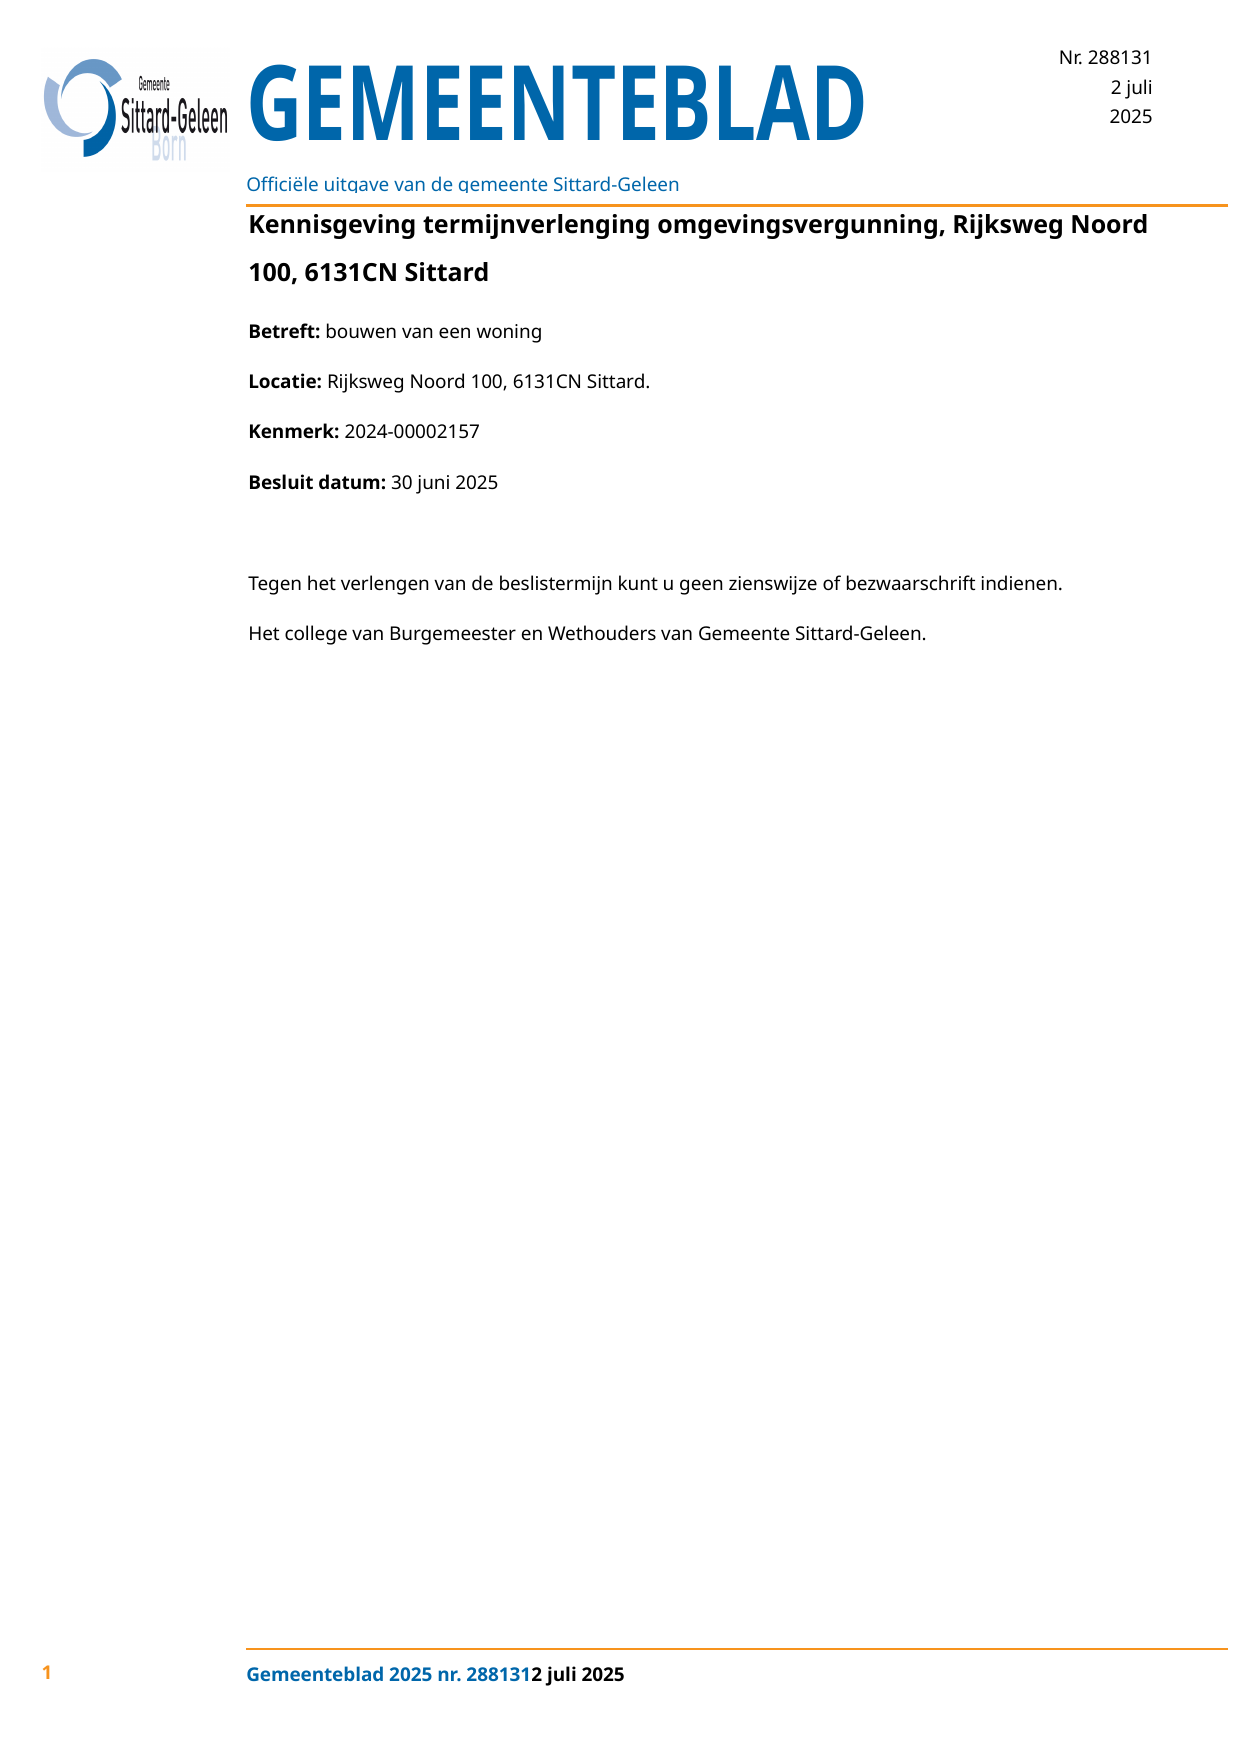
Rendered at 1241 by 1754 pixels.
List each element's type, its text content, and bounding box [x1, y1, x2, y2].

text Tegen het verlengen van de beslistermijn kunt u geen zienswijze of bezwaarschrift indienen. [248, 570, 1152, 596]
text Locatie: Rijksweg Noord 100, 6131CN Sittard. [248, 368, 1152, 394]
text Betreft: bouwen van een woning [248, 318, 1152, 344]
text Besluit datum: 30 juni 2025 [248, 469, 1152, 495]
text Kennisgeving termijnverlenging omgevingsvergunning, Rijksweg Noord 100, 6131CN Sittard [248, 207, 1152, 288]
text Kenmerk: 2024-00002157 [248, 419, 1152, 444]
text Het college van Burgemeester en Wethouders van Gemeente Sittard-Geleen. [248, 620, 1152, 646]
picture [41, 47, 231, 172]
